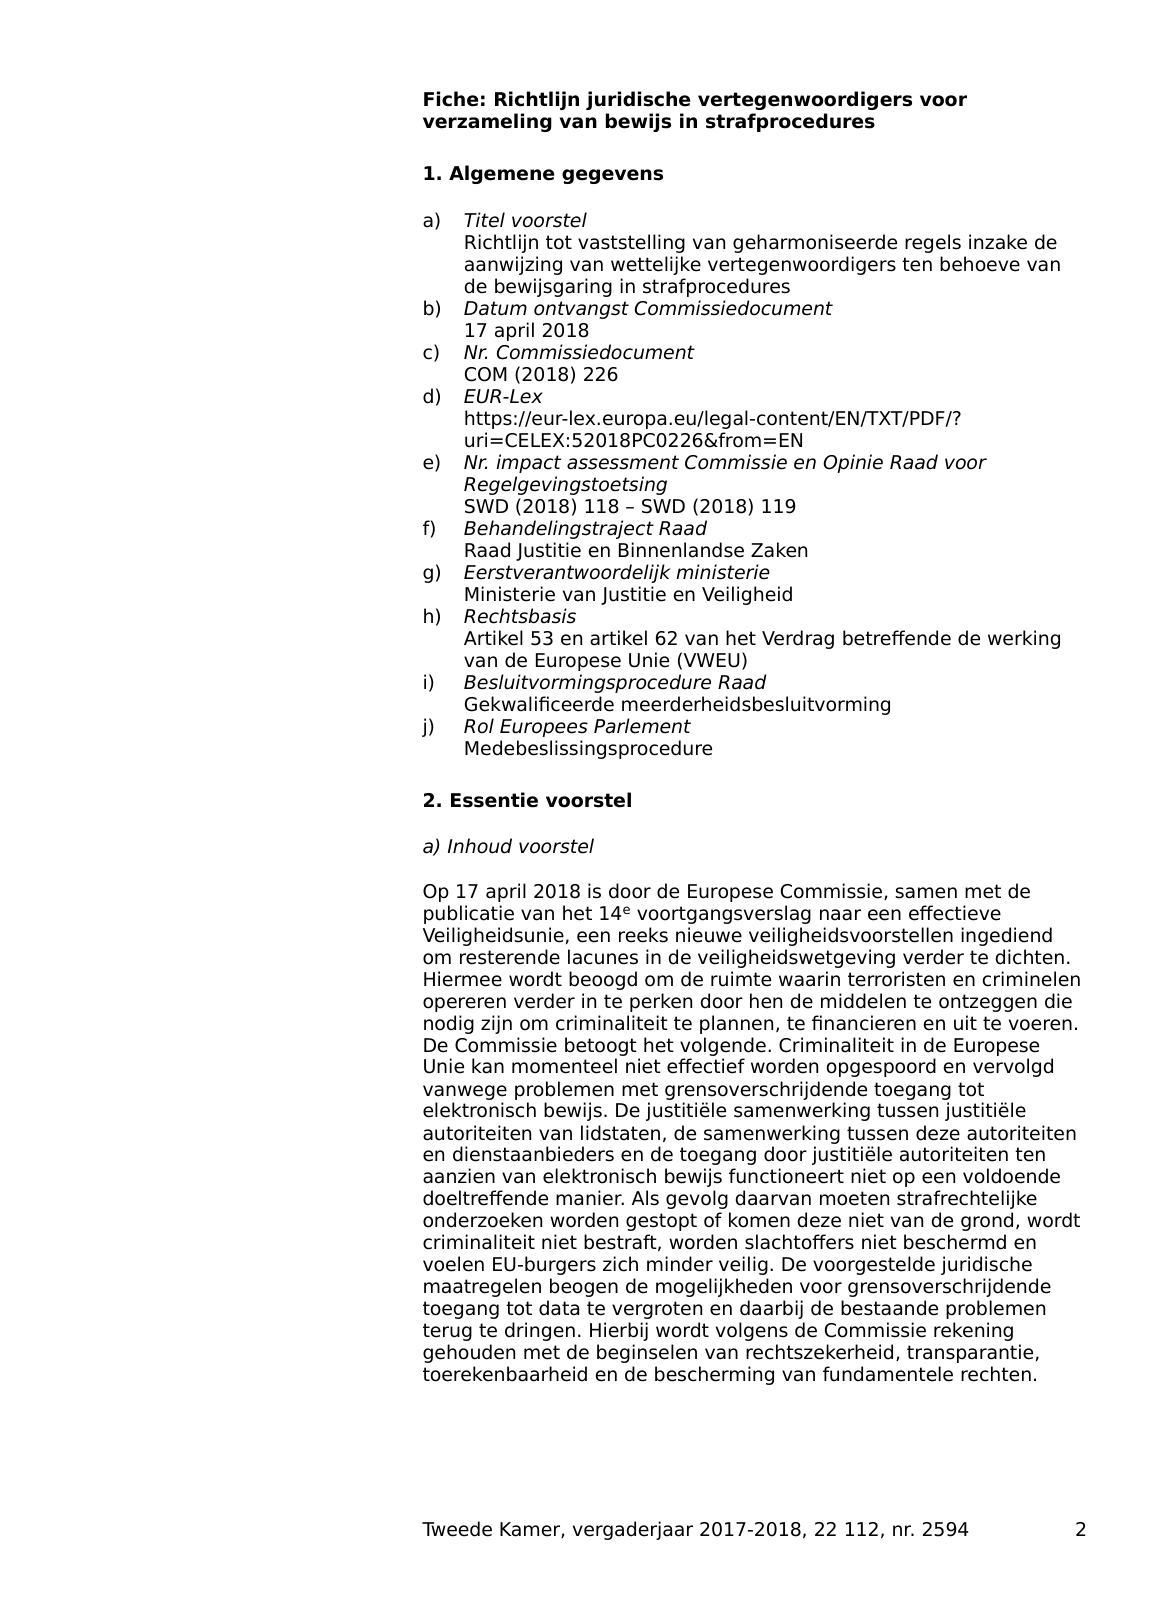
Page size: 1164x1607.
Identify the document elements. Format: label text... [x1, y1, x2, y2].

text i) Besluitvormingsprocedure Raad [422, 672, 1087, 693]
text f) Behandelingstraject Raad [422, 518, 1087, 540]
text Op 17 april 2018 is door de Europese Commissie, samen met de publicatie van het 14e voortgangsverslag naar een effectieve Veiligheidsunie, een reeks nieuwe veiligheidsvoorstellen ingediend om resterende lacunes in de veiligheidswetgeving verder te dichten. Hiermee wordt beoogd om de ruimte waarin terroristen en criminelen opereren verder in te perken door hen de middelen te ontzeggen die nodig zijn om criminaliteit te plannen, te financieren en uit te voeren. [422, 881, 1087, 1034]
text COM (2018) 226 [464, 364, 1087, 386]
subtitle Fiche: Richtlijn juridische vertegenwoordigers voor verzameling van bewijs in strafprocedures [422, 89, 1087, 133]
text b) Datum ontvangst Commissiedocument [422, 298, 1087, 320]
text Raad Justitie en Binnenlandse Zaken [464, 540, 1087, 562]
text Richtlijn tot vaststelling van geharmoniseerde regels inzake de aanwijzing van wettelijke vertegenwoordigers ten behoeve van de bewijsgaring in strafprocedures [464, 232, 1087, 298]
text j) Rol Europees Parlement [422, 716, 1087, 737]
text Medebeslissingsprocedure [464, 737, 1087, 759]
text De Commissie betoogt het volgende. Criminaliteit in de Europese Unie kan momenteel niet effectief worden opgespoord en vervolgd vanwege problemen met grensoverschrijdende toegang tot elektronisch bewijs. De justitiële samenwerking tussen justitiële autoriteiten van lidstaten, de samenwerking tussen deze autoriteiten en dienstaanbieders en de toegang door justitiële autoriteiten ten aanzien van elektronisch bewijs functioneert niet op een voldoende doeltreffende manier. Als gevolg daarvan moeten strafrechtelijke onderzoeken worden gestopt of komen deze niet van de grond, wordt criminaliteit niet bestraft, worden slachtoffers niet beschermd en voelen EU-burgers zich minder veilig. De voorgestelde juridische maatregelen beogen de mogelijkheden voor grensoverschrijdende toegang tot data te vergroten en daarbij de bestaande problemen terug te dringen. Hierbij wordt volgens de Commissie rekening gehouden met de beginselen van rechtszekerheid, transparantie, toerekenbaarheid en de bescherming van fundamentele rechten. [422, 1034, 1087, 1386]
subtitle 1. Algemene gegevens [422, 163, 1087, 185]
text g) Eerstverantwoordelijk ministerie [422, 562, 1087, 584]
text SWD (2018) 118 – SWD (2018) 119 [464, 496, 1087, 518]
text 17 april 2018 [464, 320, 1087, 342]
text d) EUR-Lex [422, 386, 1087, 408]
text e) Nr. impact assessment Commissie en Opinie Raad voor Regelgevingstoetsing [422, 452, 1087, 496]
text Gekwalificeerde meerderheidsbesluitvorming [464, 693, 1087, 716]
text h) Rechtsbasis [422, 606, 1087, 628]
subtitle 2. Essentie voorstel [422, 789, 1087, 811]
text https://eur-lex.europa.eu/legal-content/EN/TXT/PDF/?uri=CELEX:52018PC0226&from=EN [464, 408, 1087, 452]
subtitle a) Inhoud voorstel [422, 836, 1087, 858]
text Ministerie van Justitie en Veiligheid [464, 584, 1087, 606]
text c) Nr. Commissiedocument [422, 342, 1087, 364]
text a) Titel voorstel [422, 210, 1087, 232]
text Artikel 53 en artikel 62 van het Verdrag betreffende de werking van de Europese Unie (VWEU) [464, 628, 1087, 672]
